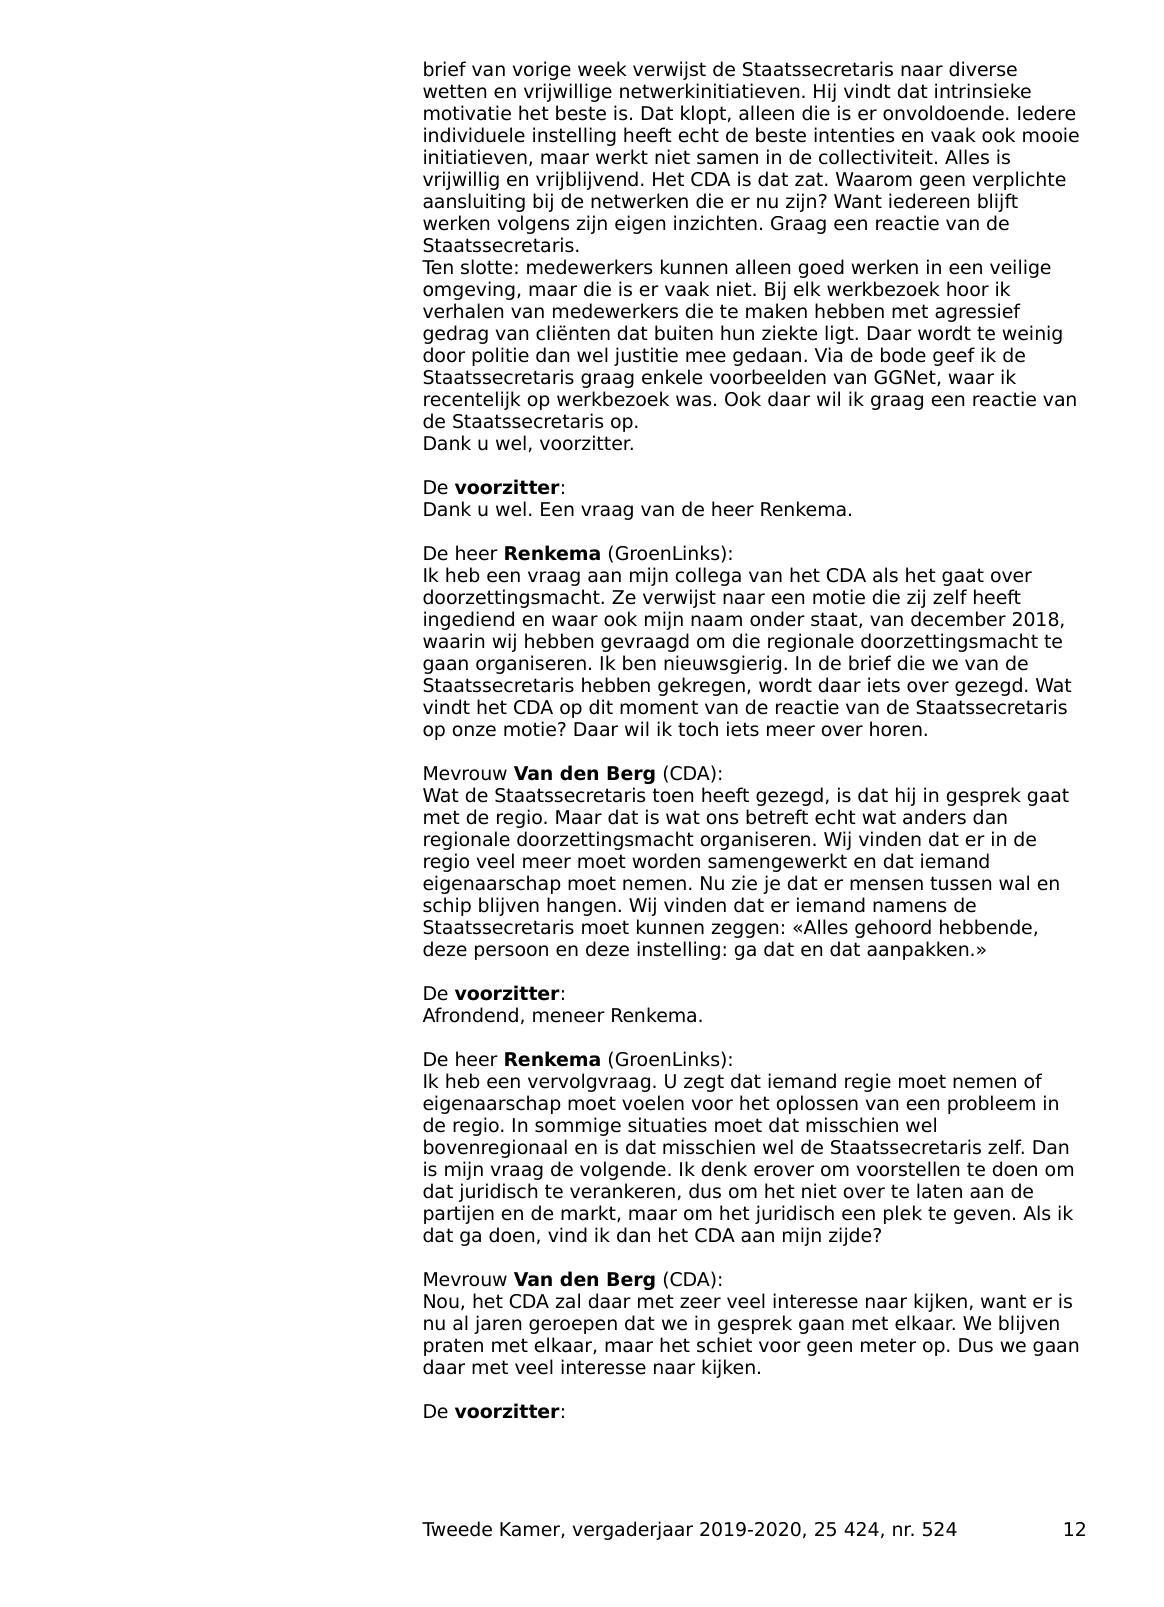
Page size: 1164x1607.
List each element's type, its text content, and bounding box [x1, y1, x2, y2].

text Dank u wel. Een vraag van de heer Renkema. [422, 499, 1087, 521]
text Ik heb een vervolgvraag. U zegt dat iemand regie moet nemen of eigenaarschap moet voelen voor het oplossen van een probleem in de regio. In sommige situaties moet dat misschien wel bovenregionaal en is dat misschien wel de Staatssecretaris zelf. Dan is mijn vraag de volgende. Ik denk erover om voorstellen te doen om dat juridisch te verankeren, dus om het niet over te laten aan de partijen en de markt, maar om het juridisch een plek te geven. Als ik dat ga doen, vind ik dan het CDA aan mijn zijde? [422, 1071, 1087, 1247]
text Dank u wel, voorzitter. [422, 433, 1087, 455]
text Afrondend, meneer Renkema. [422, 1005, 1087, 1027]
text De heer Renkema (GroenLinks): [422, 1049, 1087, 1071]
text Ten slotte: medewerkers kunnen alleen goed werken in een veilige omgeving, maar die is er vaak niet. Bij elk werkbezoek hoor ik verhalen van medewerkers die te maken hebben met agressief gedrag van cliënten dat buiten hun ziekte ligt. Daar wordt te weinig door politie dan wel justitie mee gedaan. Via de bode geef ik de Staatssecretaris graag enkele voorbeelden van GGNet, waar ik recentelijk op werkbezoek was. Ook daar wil ik graag een reactie van de Staatssecretaris op. [422, 257, 1087, 433]
text De voorzitter: [422, 983, 1087, 1005]
text Wat de Staatssecretaris toen heeft gezegd, is dat hij in gesprek gaat met de regio. Maar dat is wat ons betreft echt wat anders dan regionale doorzettingsmacht organiseren. Wij vinden dat er in de regio veel meer moet worden samengewerkt en dat iemand eigenaarschap moet nemen. Nu zie je dat er mensen tussen wal en schip blijven hangen. Wij vinden dat er iemand namens de Staatssecretaris moet kunnen zeggen: «Alles gehoord hebbende, deze persoon en deze instelling: ga dat en dat aanpakken.» [422, 785, 1087, 961]
text Mevrouw Van den Berg (CDA): [422, 1269, 1087, 1291]
text Ik heb een vraag aan mijn collega van het CDA als het gaat over doorzettingsmacht. Ze verwijst naar een motie die zij zelf heeft ingediend en waar ook mijn naam onder staat, van december 2018, waarin wij hebben gevraagd om die regionale doorzettingsmacht te gaan organiseren. Ik ben nieuwsgierig. In de brief die we van de Staatssecretaris hebben gekregen, wordt daar iets over gezegd. Wat vindt het CDA op dit moment van de reactie van de Staatssecretaris op onze motie? Daar wil ik toch iets meer over horen. [422, 565, 1087, 741]
text brief van vorige week verwijst de Staatssecretaris naar diverse wetten en vrijwillige netwerkinitiatieven. Hij vindt dat intrinsieke motivatie het beste is. Dat klopt, alleen die is er onvoldoende. Iedere individuele instelling heeft echt de beste intenties en vaak ook mooie initiatieven, maar werkt niet samen in de collectiviteit. Alles is vrijwillig en vrijblijvend. Het CDA is dat zat. Waarom geen verplichte aansluiting bij de netwerken die er nu zijn? Want iedereen blijft werken volgens zijn eigen inzichten. Graag een reactie van de Staatssecretaris. [422, 59, 1087, 257]
text De voorzitter: [422, 1401, 1087, 1423]
text Nou, het CDA zal daar met zeer veel interesse naar kijken, want er is nu al jaren geroepen dat we in gesprek gaan met elkaar. We blijven praten met elkaar, maar het schiet voor geen meter op. Dus we gaan daar met veel interesse naar kijken. [422, 1291, 1087, 1379]
text De voorzitter: [422, 477, 1087, 499]
text Mevrouw Van den Berg (CDA): [422, 763, 1087, 785]
text De heer Renkema (GroenLinks): [422, 543, 1087, 565]
